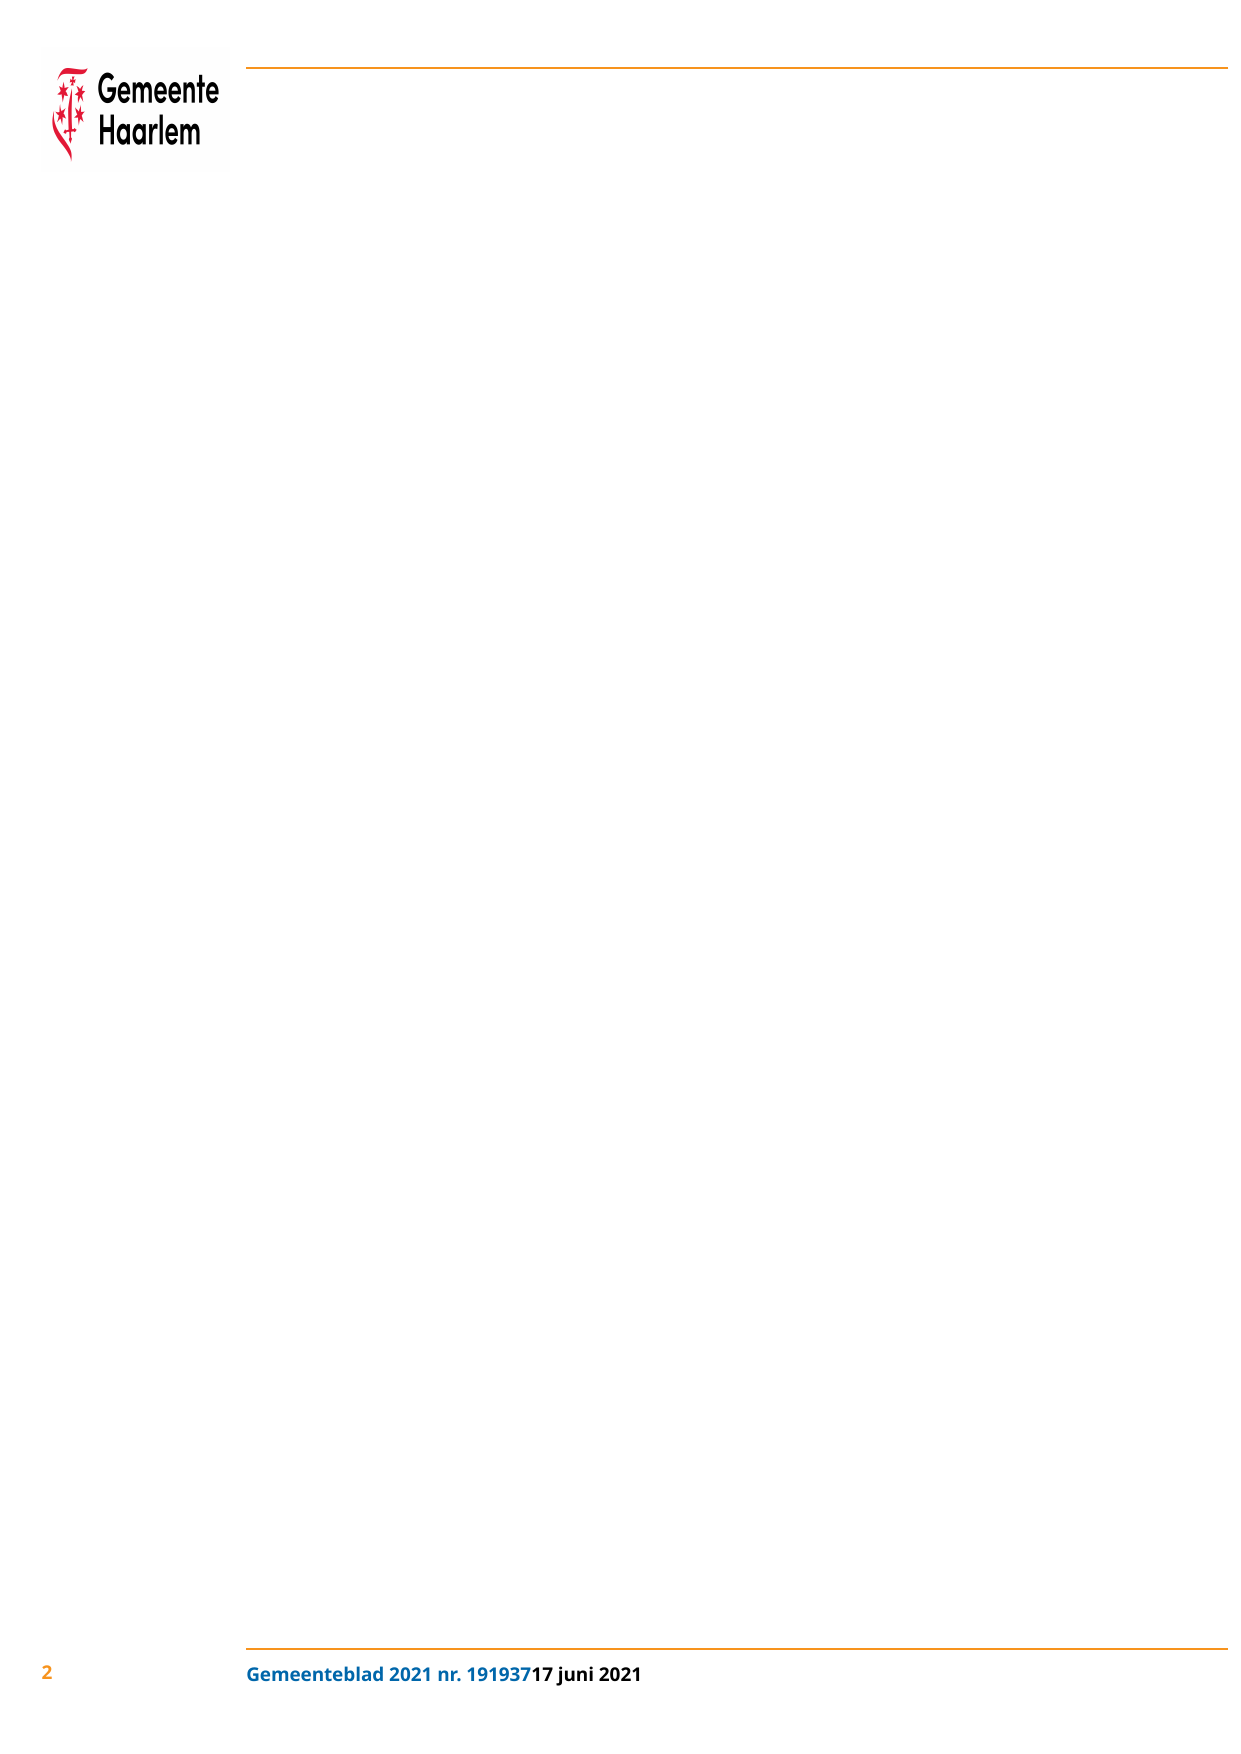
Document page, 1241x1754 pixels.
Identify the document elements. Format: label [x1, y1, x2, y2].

picture [41, 47, 231, 172]
